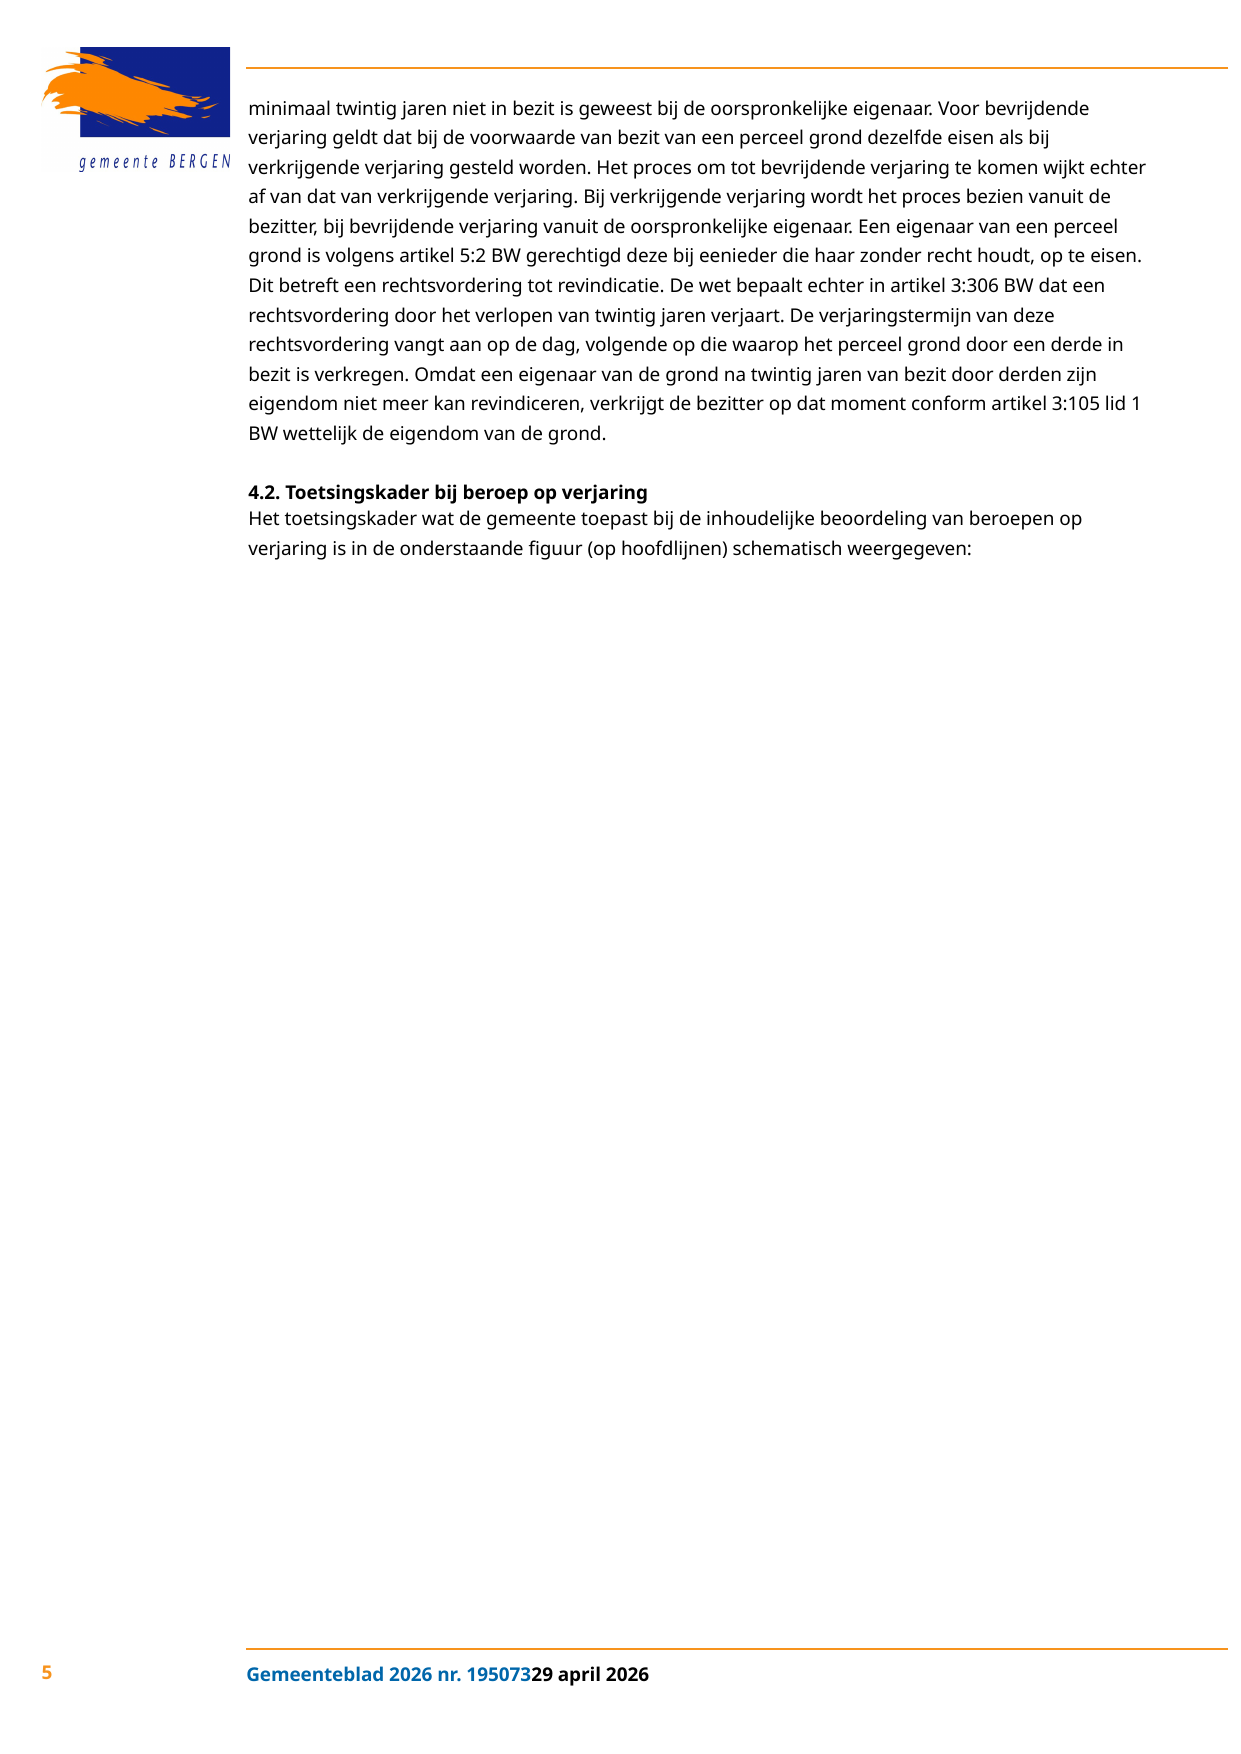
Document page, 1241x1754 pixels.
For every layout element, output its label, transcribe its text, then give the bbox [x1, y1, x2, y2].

text 4.2. Toetsingskader bij beroep op verjaring [248, 479, 1152, 505]
picture [41, 47, 231, 172]
text minimaal twintig jaren niet in bezit is geweest bij de oorspronkelijke eigenaar. Voor bevrijdende verjaring geldt dat bij de voorwaarde van bezit van een perceel grond dezelfde eisen als bij verkrijgende verjaring gesteld worden. Het proces om tot bevrijdende verjaring te komen wijkt echter af van dat van verkrijgende verjaring. Bij verkrijgende verjaring wordt het proces bezien vanuit de bezitter, bij bevrijdende verjaring vanuit de oorspronkelijke eigenaar. Een eigenaar van een perceel grond is volgens artikel 5:2 BW gerechtigd deze bij eenieder die haar zonder recht houdt, op te eisen. Dit betreft een rechtsvordering tot revindicatie. De wet bepaalt echter in artikel 3:306 BW dat een rechtsvordering door het verlopen van twintig jaren verjaart. De verjaringstermijn van deze rechtsvordering vangt aan op de dag, volgende op die waarop het perceel grond door een derde in bezit is verkregen. Omdat een eigenaar van de grond na twintig jaren van bezit door derden zijn eigendom niet meer kan revindiceren, verkrijgt de bezitter op dat moment conform artikel 3:105 lid 1 BW wettelijk de eigendom van de grond. [248, 95, 1152, 446]
text Het toetsingskader wat de gemeente toepast bij de inhoudelijke beoordeling van beroepen op verjaring is in de onderstaande figuur (op hoofdlijnen) schematisch weergegeven: [248, 505, 1152, 560]
